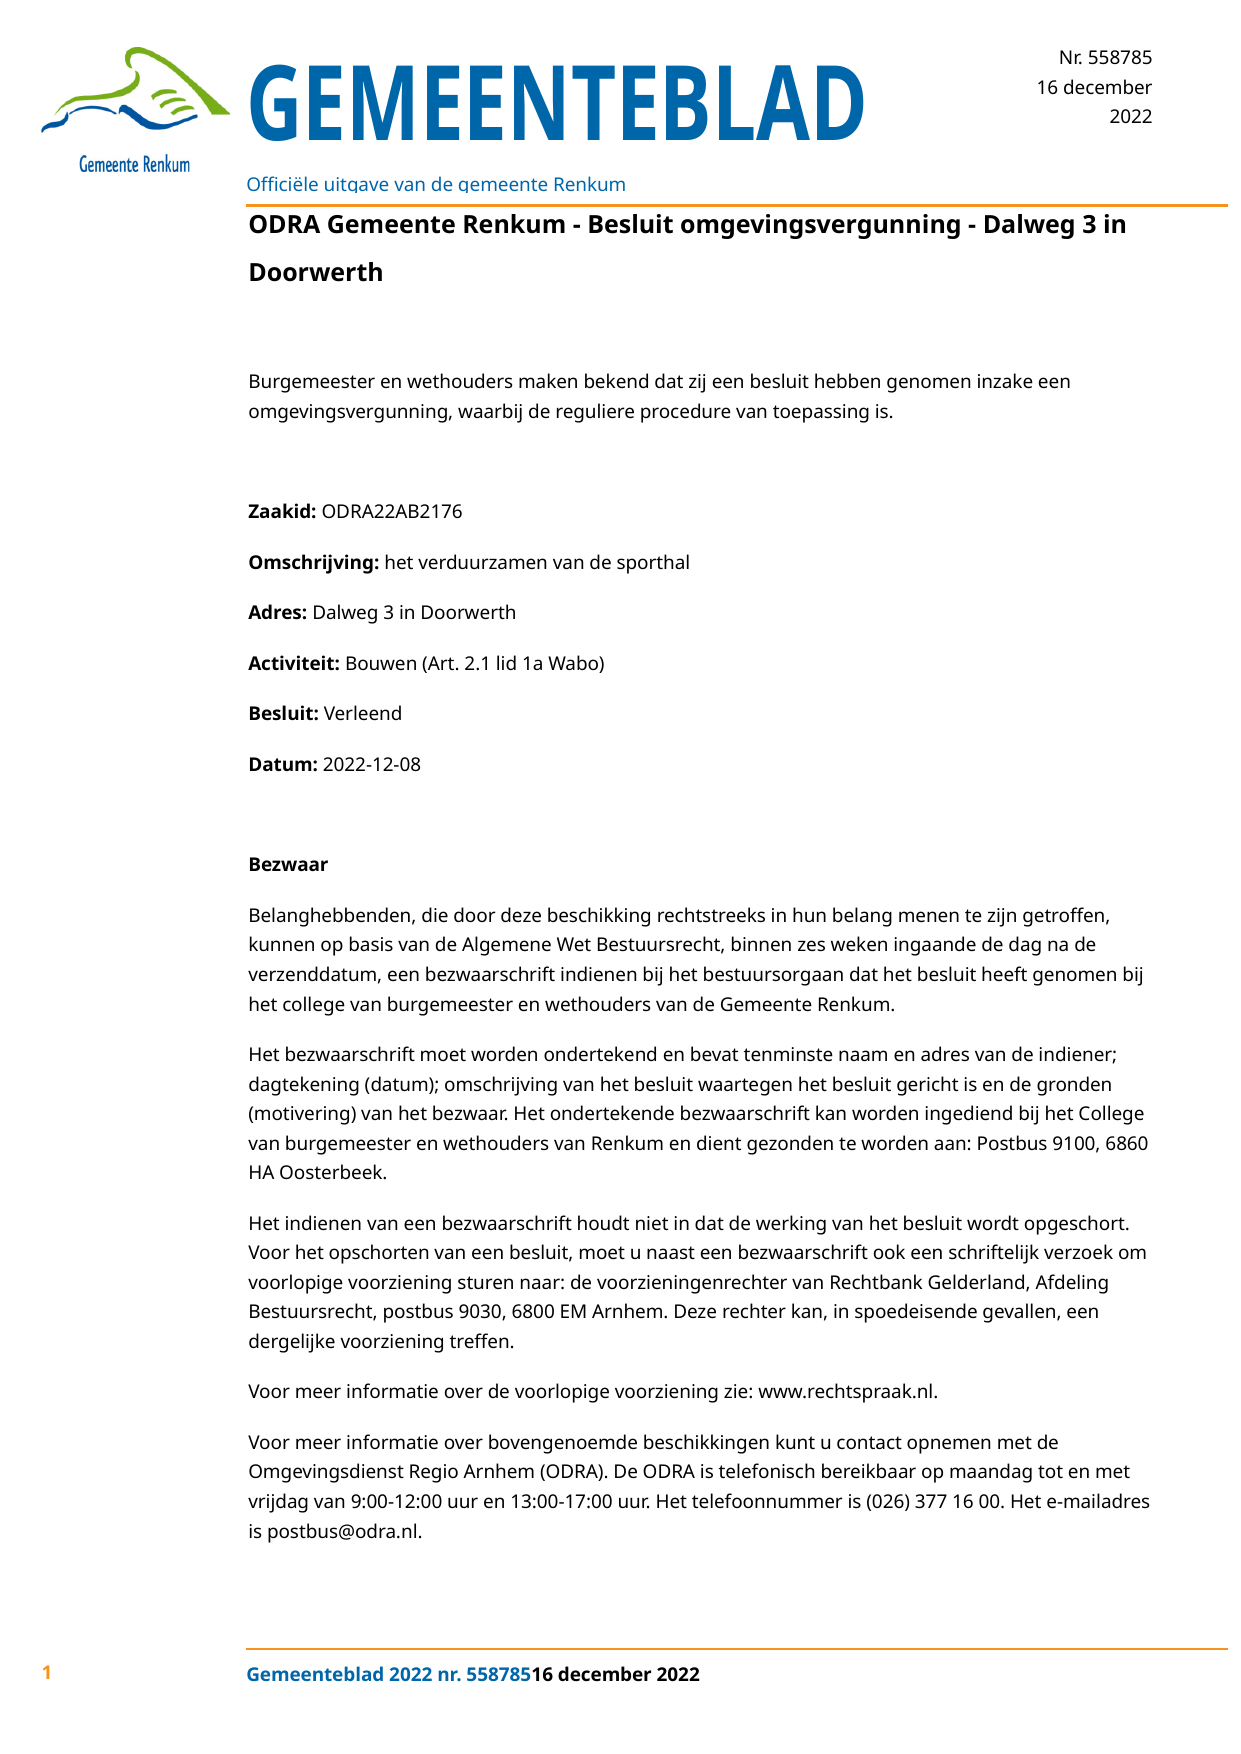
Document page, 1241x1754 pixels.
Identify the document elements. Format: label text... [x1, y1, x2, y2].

text Bezwaar [248, 852, 1152, 877]
text Voor meer informatie over bovengenoemde beschikkingen kunt u contact opnemen met de Omgevingsdienst Regio Arnhem (ODRA). De ODRA is telefonisch bereikbaar op maandag tot en met vrijdag van 9:00-12:00 uur en 13:00-17:00 uur. Het telefoonnummer is (026) 377 16 00. Het e-mailadres is postbus@odra.nl. [248, 1429, 1152, 1544]
text Zaakid: ODRA22AB2176 [248, 499, 1152, 524]
text Het indienen van een bezwaarschrift houdt niet in dat de werking van het besluit wordt opgeschort. Voor het opschorten van een besluit, moet u naast een bezwaarschrift ook een schriftelijk verzoek om voorlopige voorziening sturen naar: de voorzieningenrechter van Rechtbank Gelderland, Afdeling Bestuursrecht, postbus 9030, 6800 EM Arnhem. Deze rechter kan, in spoedeisende gevallen, een dergelijke voorziening treffen. [248, 1210, 1152, 1354]
text Datum: 2022-12-08 [248, 751, 1152, 777]
text ODRA Gemeente Renkum - Besluit omgevingsvergunning - Dalweg 3 in Doorwerth [248, 207, 1152, 288]
text Activiteit: Bouwen (Art. 2.1 lid 1a Wabo) [248, 650, 1152, 676]
text Voor meer informatie over de voorlopige voorziening zie: www.rechtspraak.nl. [248, 1379, 1152, 1404]
text Belanghebbenden, die door deze beschikking rechtstreeks in hun belang menen te zijn getroffen, kunnen op basis van de Algemene Wet Bestuursrecht, binnen zes weken ingaande de dag na de verzenddatum, een bezwaarschrift indienen bij het bestuursorgaan dat het besluit heeft genomen bij het college van burgemeester en wethouders van de Gemeente Renkum. [248, 902, 1152, 1017]
picture [41, 47, 231, 172]
text Omschrijving: het verduurzamen van de sporthal [248, 549, 1152, 575]
text Adres: Dalweg 3 in Doorwerth [248, 599, 1152, 625]
text Besluit: Verleend [248, 700, 1152, 726]
text Burgemeester en wethouders maken bekend dat zij een besluit hebben genomen inzake een omgevingsvergunning, waarbij de reguliere procedure van toepassing is. [248, 368, 1152, 424]
text Het bezwaarschrift moet worden ondertekend en bevat tenminste naam en adres van de indiener; dagtekening (datum); omschrijving van het besluit waartegen het besluit gericht is en de gronden (motivering) van het bezwaar. Het ondertekende bezwaarschrift kan worden ingediend bij het College van burgemeester en wethouders van Renkum en dient gezonden te worden aan: Postbus 9100, 6860 HA Oosterbeek. [248, 1041, 1152, 1185]
